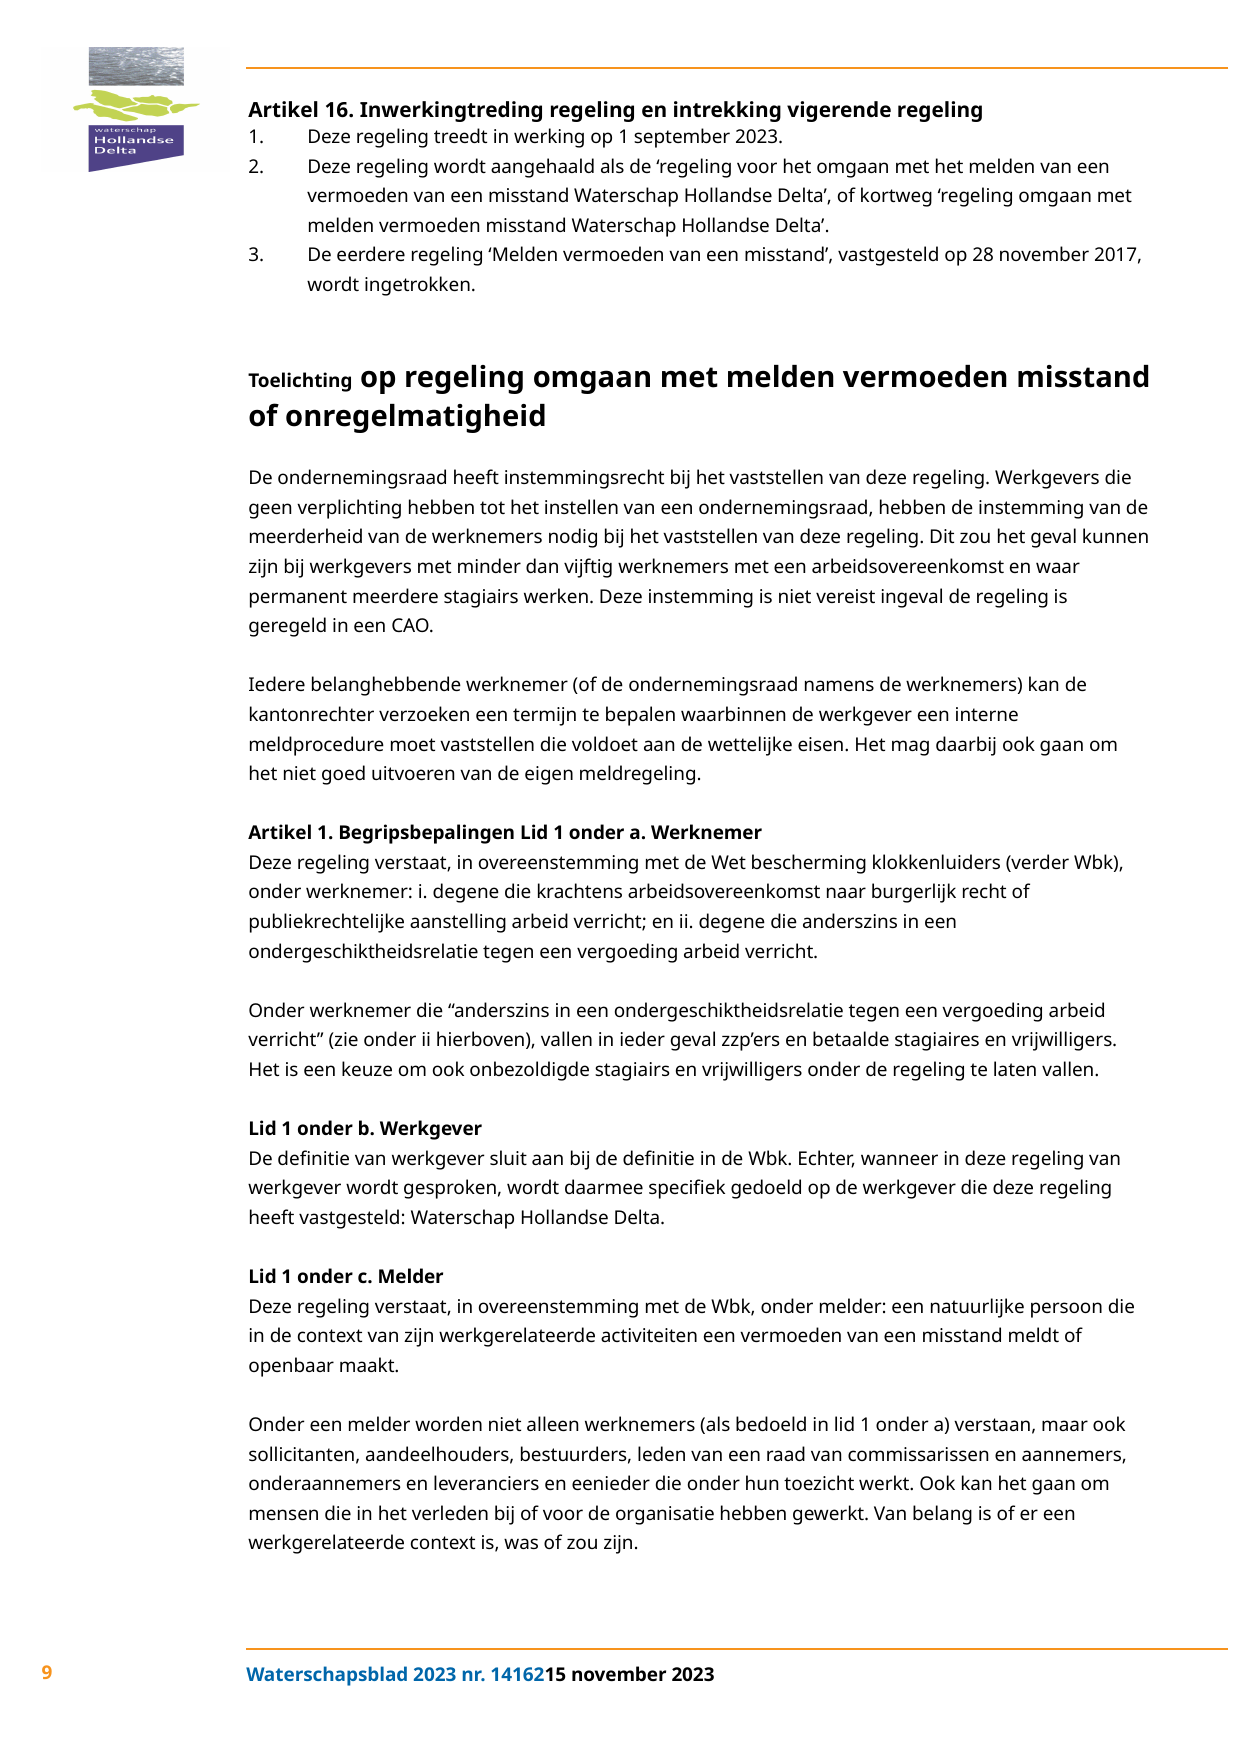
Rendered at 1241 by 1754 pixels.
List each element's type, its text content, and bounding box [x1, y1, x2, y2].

text Iedere belanghebbende werknemer (of de ondernemingsraad namens de werknemers) kan de kantonrechter verzoeken een termijn te bepalen waarbinnen de werkgever een interne meldprocedure moet vaststellen die voldoet aan de wettelijke eisen. Het mag daarbij ook gaan om het niet goed uitvoeren van de eigen meldregeling. [248, 672, 1152, 786]
list Deze regeling wordt aangehaald als de ‘regeling voor het omgaan met het melden van een vermoeden van een misstand Waterschap Hollandse Delta’, of kortweg ‘regeling omgaan met melden vermoeden misstand Waterschap Hollandse Delta’. [248, 153, 1152, 238]
list De eerdere regeling ‘Melden vermoeden van een misstand’, vastgesteld op 28 november 2017, wordt ingetrokken. [248, 242, 1152, 297]
text De ondernemingsraad heeft instemmingsrecht bij het vaststellen van deze regeling. Werkgevers die geen verplichting hebben tot het instellen van een ondernemingsraad, hebben de instemming van de meerderheid van de werknemers nodig bij het vaststellen van deze regeling. Dit zou het geval kunnen zijn bij werkgevers met minder dan vijftig werknemers met een arbeidsovereenkomst en waar permanent meerdere stagiairs werken. Deze instemming is niet vereist ingeval de regeling is geregeld in een CAO. [248, 464, 1152, 638]
list Deze regeling treedt in werking op 1 september 2023. [248, 123, 1152, 149]
text Lid 1 onder c. Melder [248, 1263, 1152, 1289]
text Onder een melder worden niet alleen werknemers (als bedoeld in lid 1 onder a) verstaan, maar ook sollicitanten, aandeelhouders, bestuurders, leden van een raad van commissarissen en aannemers, onderaannemers en leveranciers en eenieder die onder hun toezicht werkt. Ook kan het gaan om mensen die in het verleden bij of voor de organisatie hebben gewerkt. Van belang is of er een werkgerelateerde context is, was of zou zijn. [248, 1411, 1152, 1555]
text Artikel 16. Inwerkingtreding regeling en intrekking vigerende regeling [248, 95, 1152, 123]
text De definitie van werkgever sluit aan bij de definitie in de Wbk. Echter, wanneer in deze regeling van werkgever wordt gesproken, wordt daarmee specifiek gedoeld op de werkgever die deze regeling heeft vastgesteld: Waterschap Hollandse Delta. [248, 1145, 1152, 1230]
text Lid 1 onder b. Werkgever [248, 1115, 1152, 1141]
text Deze regeling verstaat, in overeenstemming met de Wet bescherming klokkenluiders (verder Wbk), onder werknemer: i. degene die krachtens arbeidsovereenkomst naar burgerlijk recht of publiekrechtelijke aanstelling arbeid verricht; en ii. degene die anderszins in een ondergeschiktheidsrelatie tegen een vergoeding arbeid verricht. [248, 849, 1152, 964]
text Artikel 1. Begripsbepalingen Lid 1 onder a. Werknemer [248, 819, 1152, 845]
picture [41, 47, 231, 172]
text Toelichting op regeling omgaan met melden vermoeden misstand of onregelmatigheid [248, 356, 1152, 435]
text Deze regeling verstaat, in overeenstemming met de Wbk, onder melder: een natuurlijke persoon die in de context van zijn werkgerelateerde activiteiten een vermoeden van een misstand meldt of openbaar maakt. [248, 1293, 1152, 1378]
text Onder werknemer die “anderszins in een ondergeschiktheidsrelatie tegen een vergoeding arbeid verricht” (zie onder ii hierboven), vallen in ieder geval zzp’ers en betaalde stagiaires en vrijwilligers. Het is een keuze om ook onbezoldigde stagiairs en vrijwilligers onder de regeling te laten vallen. [248, 997, 1152, 1082]
